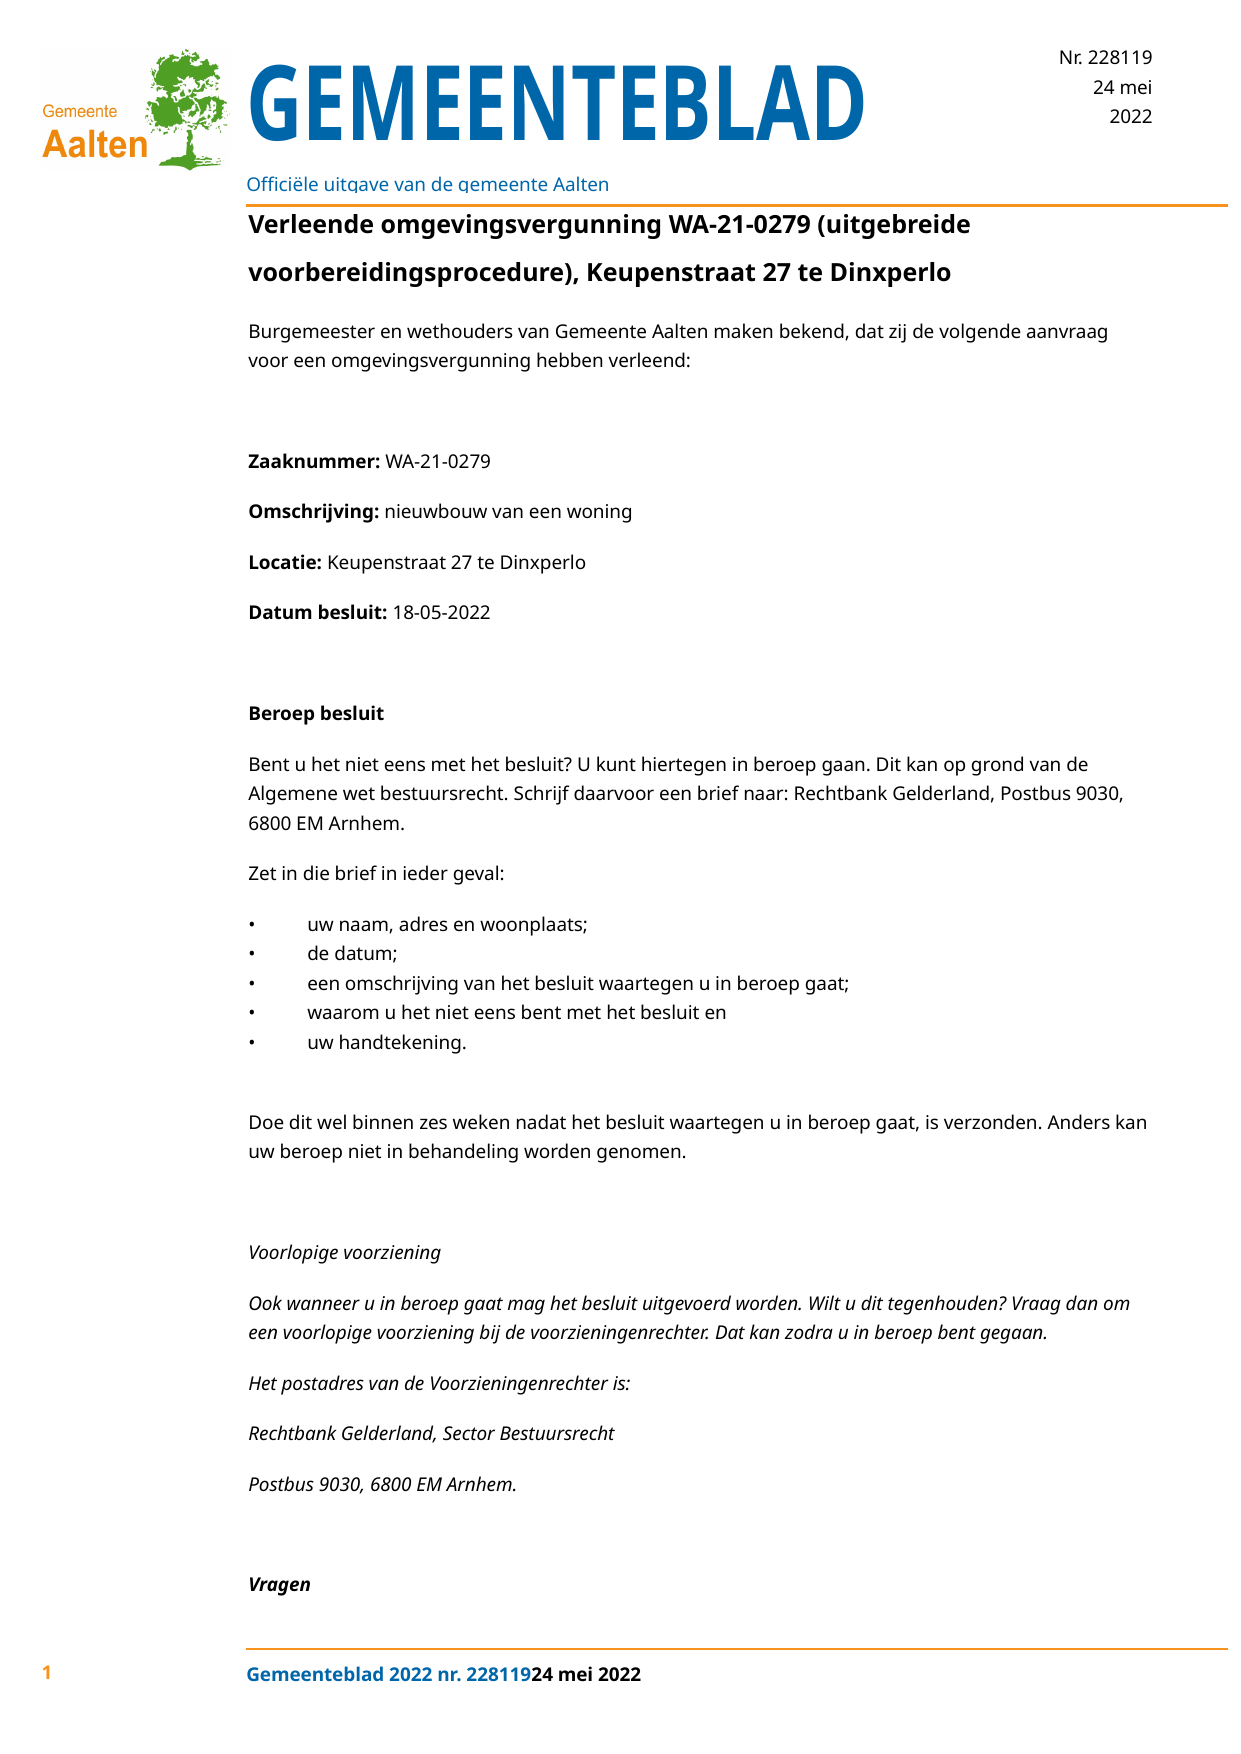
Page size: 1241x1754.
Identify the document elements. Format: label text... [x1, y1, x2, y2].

text Datum besluit: 18-05-2022 [248, 599, 1152, 625]
text Postbus 9030, 6800 EM Arnhem. [248, 1471, 1152, 1497]
text Burgemeester en wethouders van Gemeente Aalten maken bekend, dat zij de volgende aanvraag voor een omgevingsvergunning hebben verleend: [248, 318, 1152, 373]
text Doe dit wel binnen zes weken nadat het besluit waartegen u in beroep gaat, is verzonden. Anders kan uw beroep niet in behandeling worden genomen. [248, 1109, 1152, 1164]
text Beroep besluit [248, 700, 1152, 726]
text Ook wanneer u in beroep gaat mag het besluit uitgevoerd worden. Wilt u dit tegenhouden? Vraag dan om een voorlopige voorziening bij de voorzieningenrechter. Dat kan zodra u in beroep bent gegaan. [248, 1290, 1152, 1345]
text Zaaknummer: WA-21-0279 [248, 448, 1152, 474]
list uw naam, adres en woonplaats; [248, 911, 1152, 937]
list de datum; [248, 940, 1152, 966]
text Het postadres van de Voorzieningenrechter is: [248, 1370, 1152, 1396]
text Omschrijving: nieuwbouw van een woning [248, 499, 1152, 524]
text Zet in die brief in ieder geval: [248, 860, 1152, 886]
text Rechtbank Gelderland, Sector Bestuursrecht [248, 1420, 1152, 1446]
text Voorlopige voorziening [248, 1239, 1152, 1265]
list uw handtekening. [248, 1029, 1152, 1055]
list waarom u het niet eens bent met het besluit en [248, 999, 1152, 1025]
text Locatie: Keupenstraat 27 te Dinxperlo [248, 549, 1152, 575]
text Bent u het niet eens met het besluit? U kunt hiertegen in beroep gaan. Dit kan op grond van de Algemene wet bestuursrecht. Schrijf daarvoor een brief naar: Rechtbank Gelderland, Postbus 9030, 6800 EM Arnhem. [248, 751, 1152, 836]
text Verleende omgevingsvergunning WA-21-0279 (uitgebreide voorbereidingsprocedure), Keupenstraat 27 te Dinxperlo [248, 207, 1152, 288]
text Vragen [248, 1572, 1152, 1597]
list een omschrijving van het besluit waartegen u in beroep gaat; [248, 970, 1152, 996]
picture [41, 47, 231, 172]
